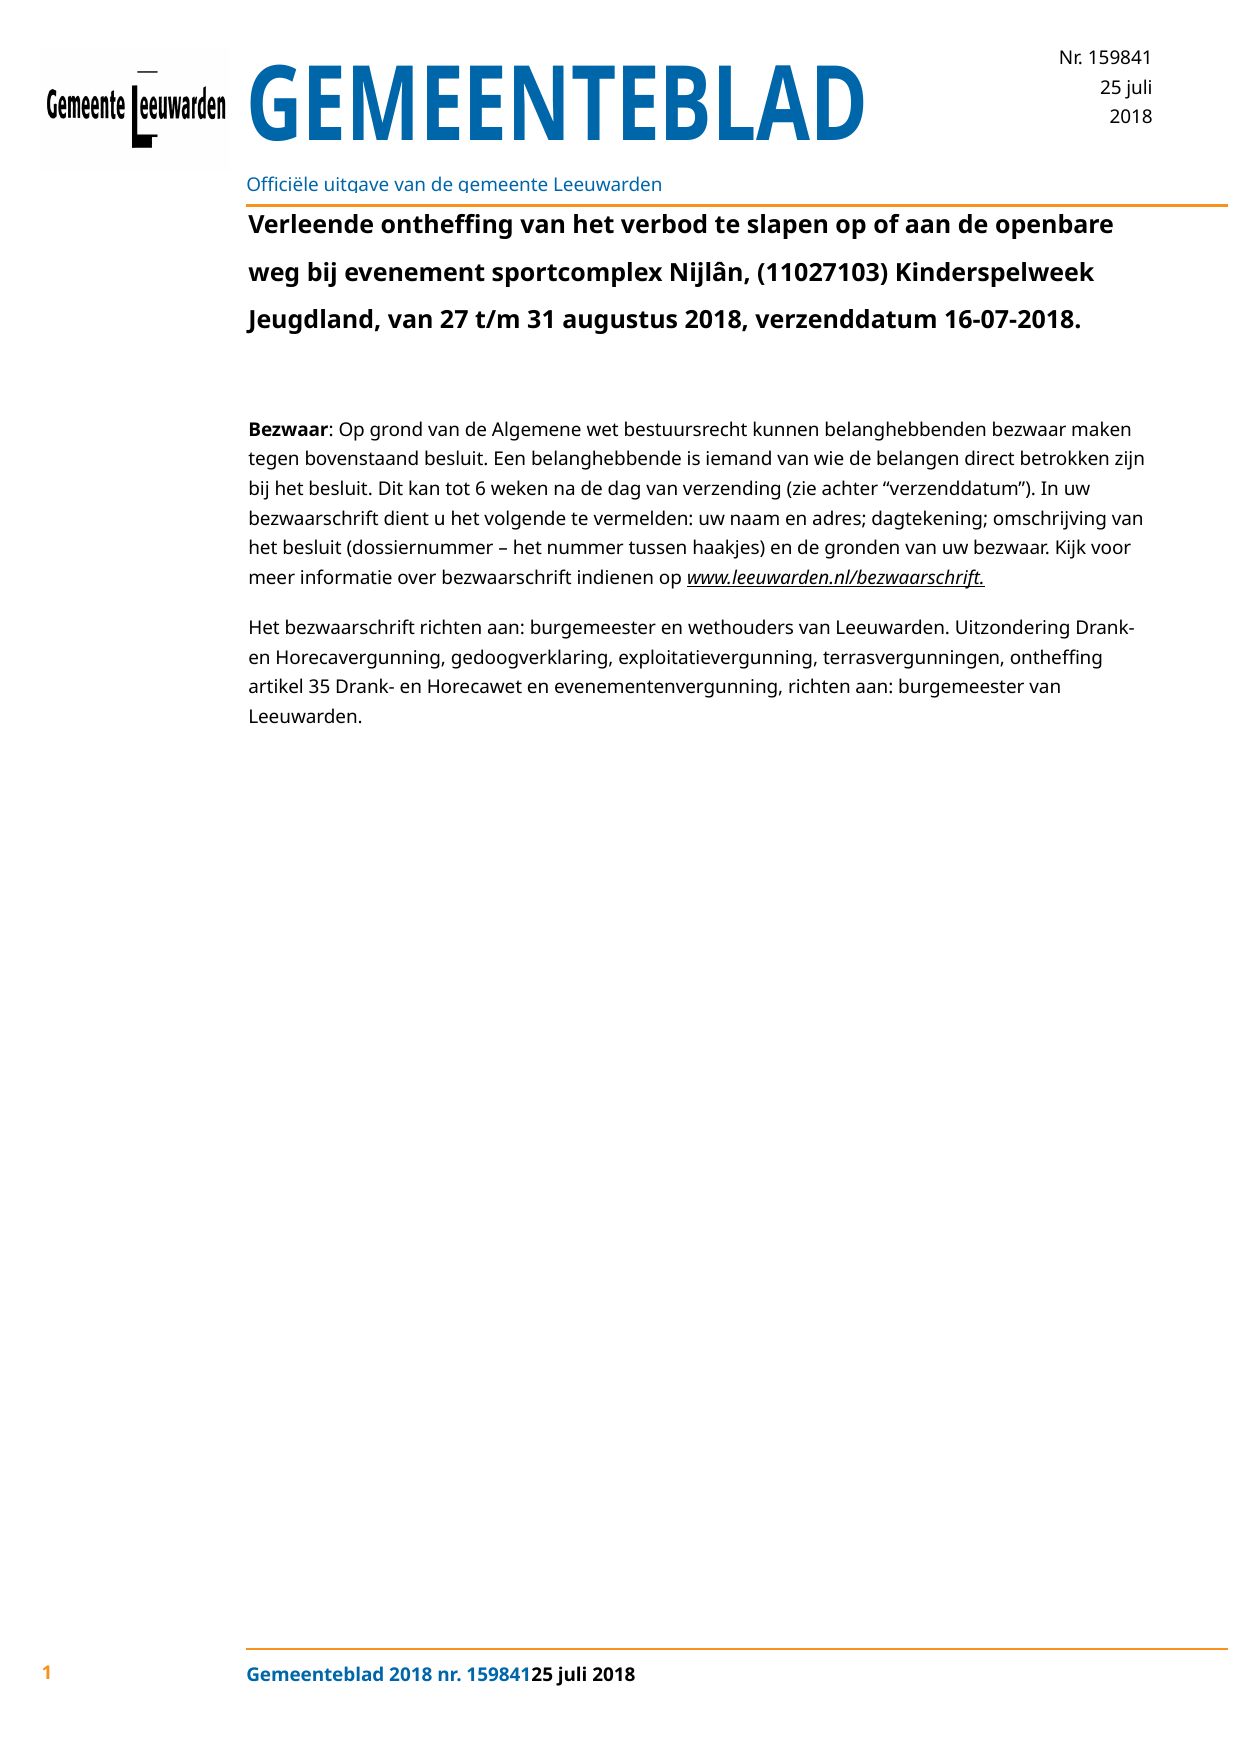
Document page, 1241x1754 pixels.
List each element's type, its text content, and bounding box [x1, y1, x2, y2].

picture [41, 47, 231, 172]
text Het bezwaarschrift richten aan: burgemeester en wethouders van Leeuwarden. Uitzondering Drank- en Horecavergunning, gedoogverklaring, exploitatievergunning, terrasvergunningen, ontheffing artikel 35 Drank- en Horecawet en evenementenvergunning, richten aan: burgemeester van Leeuwarden. [248, 614, 1152, 729]
text Verleende ontheffing van het verbod te slapen op of aan de openbare weg bij evenement sportcomplex Nijlân, (11027103) Kinderspelweek Jeugdland, van 27 t/m 31 augustus 2018, verzenddatum 16-07-2018. [248, 207, 1152, 336]
text Bezwaar: Op grond van de Algemene wet bestuursrecht kunnen belanghebbenden bezwaar maken tegen bovenstaand besluit. Een belanghebbende is iemand van wie de belangen direct betrokken zijn bij het besluit. Dit kan tot 6 weken na de dag van verzending (zie achter “verzenddatum”). In uw bezwaarschrift dient u het volgende te vermelden: uw naam en adres; dagtekening; omschrijving van het besluit (dossiernummer – het nummer tussen haakjes) en de gronden van uw bezwaar. Kijk voor meer informatie over bezwaarschrift indienen op www.leeuwarden.nl/bezwaarschrift. [248, 416, 1152, 589]
